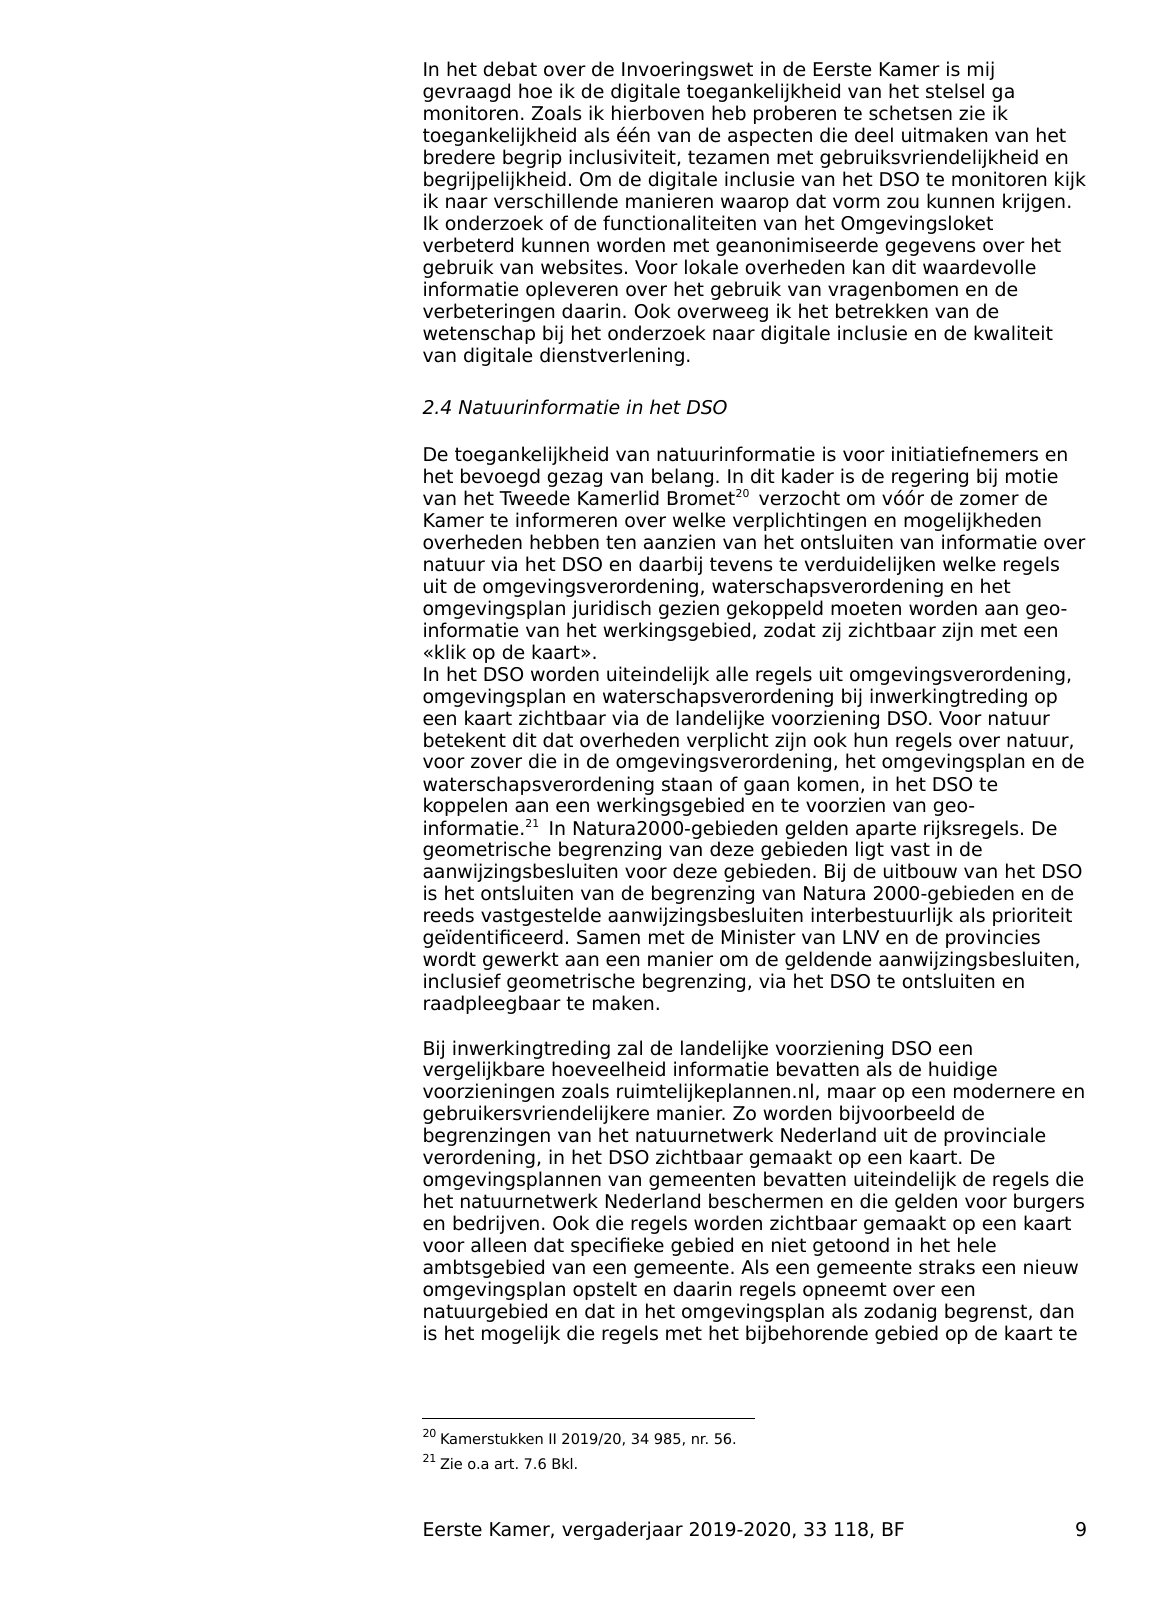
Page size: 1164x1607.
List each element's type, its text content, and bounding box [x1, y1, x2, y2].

text De toegankelijkheid van natuurinformatie is voor initiatiefnemers en het bevoegd gezag van belang. In dit kader is de regering bij motie van het Tweede Kamerlid Bromet verzocht om vóór de zomer de Kamer te informeren over welke verplichtingen en mogelijkheden overheden hebben ten aanzien van het ontsluiten van informatie over natuur via het DSO en daarbij tevens te verduidelijken welke regels uit de omgevingsverordening, waterschapsverordening en het omgevingsplan juridisch gezien gekoppeld moeten worden aan geo-informatie van het werkingsgebied, zodat zij zichtbaar zijn met een «klik op de kaart». [422, 444, 1087, 663]
text Kamerstukken II 2019/20, 34 985, nr. 56. [422, 1427, 1087, 1449]
text Bij inwerkingtreding zal de landelijke voorziening DSO een vergelijkbare hoeveelheid informatie bevatten als de huidige voorzieningen zoals ruimtelijkeplannen.nl, maar op een modernere en gebruikersvriendelijkere manier. Zo worden bijvoorbeeld de begrenzingen van het natuurnetwerk Nederland uit de provinciale verordening, in het DSO zichtbaar gemaakt op een kaart. De omgevingsplannen van gemeenten bevatten uiteindelijk de regels die het natuurnetwerk Nederland beschermen en die gelden voor burgers en bedrijven. Ook die regels worden zichtbaar gemaakt op een kaart voor alleen dat specifieke gebied en niet getoond in het hele ambtsgebied van een gemeente. Als een gemeente straks een nieuw omgevingsplan opstelt en daarin regels opneemt over een natuurgebied en dat in het omgevingsplan als zodanig begrenst, dan is het mogelijk die regels met het bijbehorende gebied op de kaart te [422, 1037, 1087, 1345]
text Zie o.a art. 7.6 Bkl. [422, 1452, 1087, 1474]
text In het debat over de Invoeringswet in de Eerste Kamer is mij gevraagd hoe ik de digitale toegankelijkheid van het stelsel ga monitoren. Zoals ik hierboven heb proberen te schetsen zie ik toegankelijkheid als één van de aspecten die deel uitmaken van het bredere begrip inclusiviteit, tezamen met gebruiksvriendelijkheid en begrijpelijkheid. Om de digitale inclusie van het DSO te monitoren kijk ik naar verschillende manieren waarop dat vorm zou kunnen krijgen. Ik onderzoek of de functionaliteiten van het Omgevingsloket verbeterd kunnen worden met geanonimiseerde gegevens over het gebruik van websites. Voor lokale overheden kan dit waardevolle informatie opleveren over het gebruik van vragenbomen en de verbeteringen daarin. Ook overweeg ik het betrekken van de wetenschap bij het onderzoek naar digitale inclusie en de kwaliteit van digitale dienstverlening. [422, 59, 1087, 367]
subtitle 2.4 Natuurinformatie in het DSO [422, 397, 1087, 419]
text In het DSO worden uiteindelijk alle regels uit omgevingsverordening, omgevingsplan en waterschapsverordening bij inwerkingtreding op een kaart zichtbaar via de landelijke voorziening DSO. Voor natuur betekent dit dat overheden verplicht zijn ook hun regels over natuur, voor zover die in de omgevingsverordening, het omgevingsplan en de waterschapsverordening staan of gaan komen, in het DSO te koppelen aan een werkingsgebied en te voorzien van geo-informatie. In Natura2000-gebieden gelden aparte rijksregels. De geometrische begrenzing van deze gebieden ligt vast in de aanwijzingsbesluiten voor deze gebieden. Bij de uitbouw van het DSO is het ontsluiten van de begrenzing van Natura 2000-gebieden en de reeds vastgestelde aanwijzingsbesluiten interbestuurlijk als prioriteit geïdentificeerd. Samen met de Minister van LNV en de provincies wordt gewerkt aan een manier om de geldende aanwijzingsbesluiten, inclusief geometrische begrenzing, via het DSO te ontsluiten en raadpleegbaar te maken. [422, 663, 1087, 1015]
